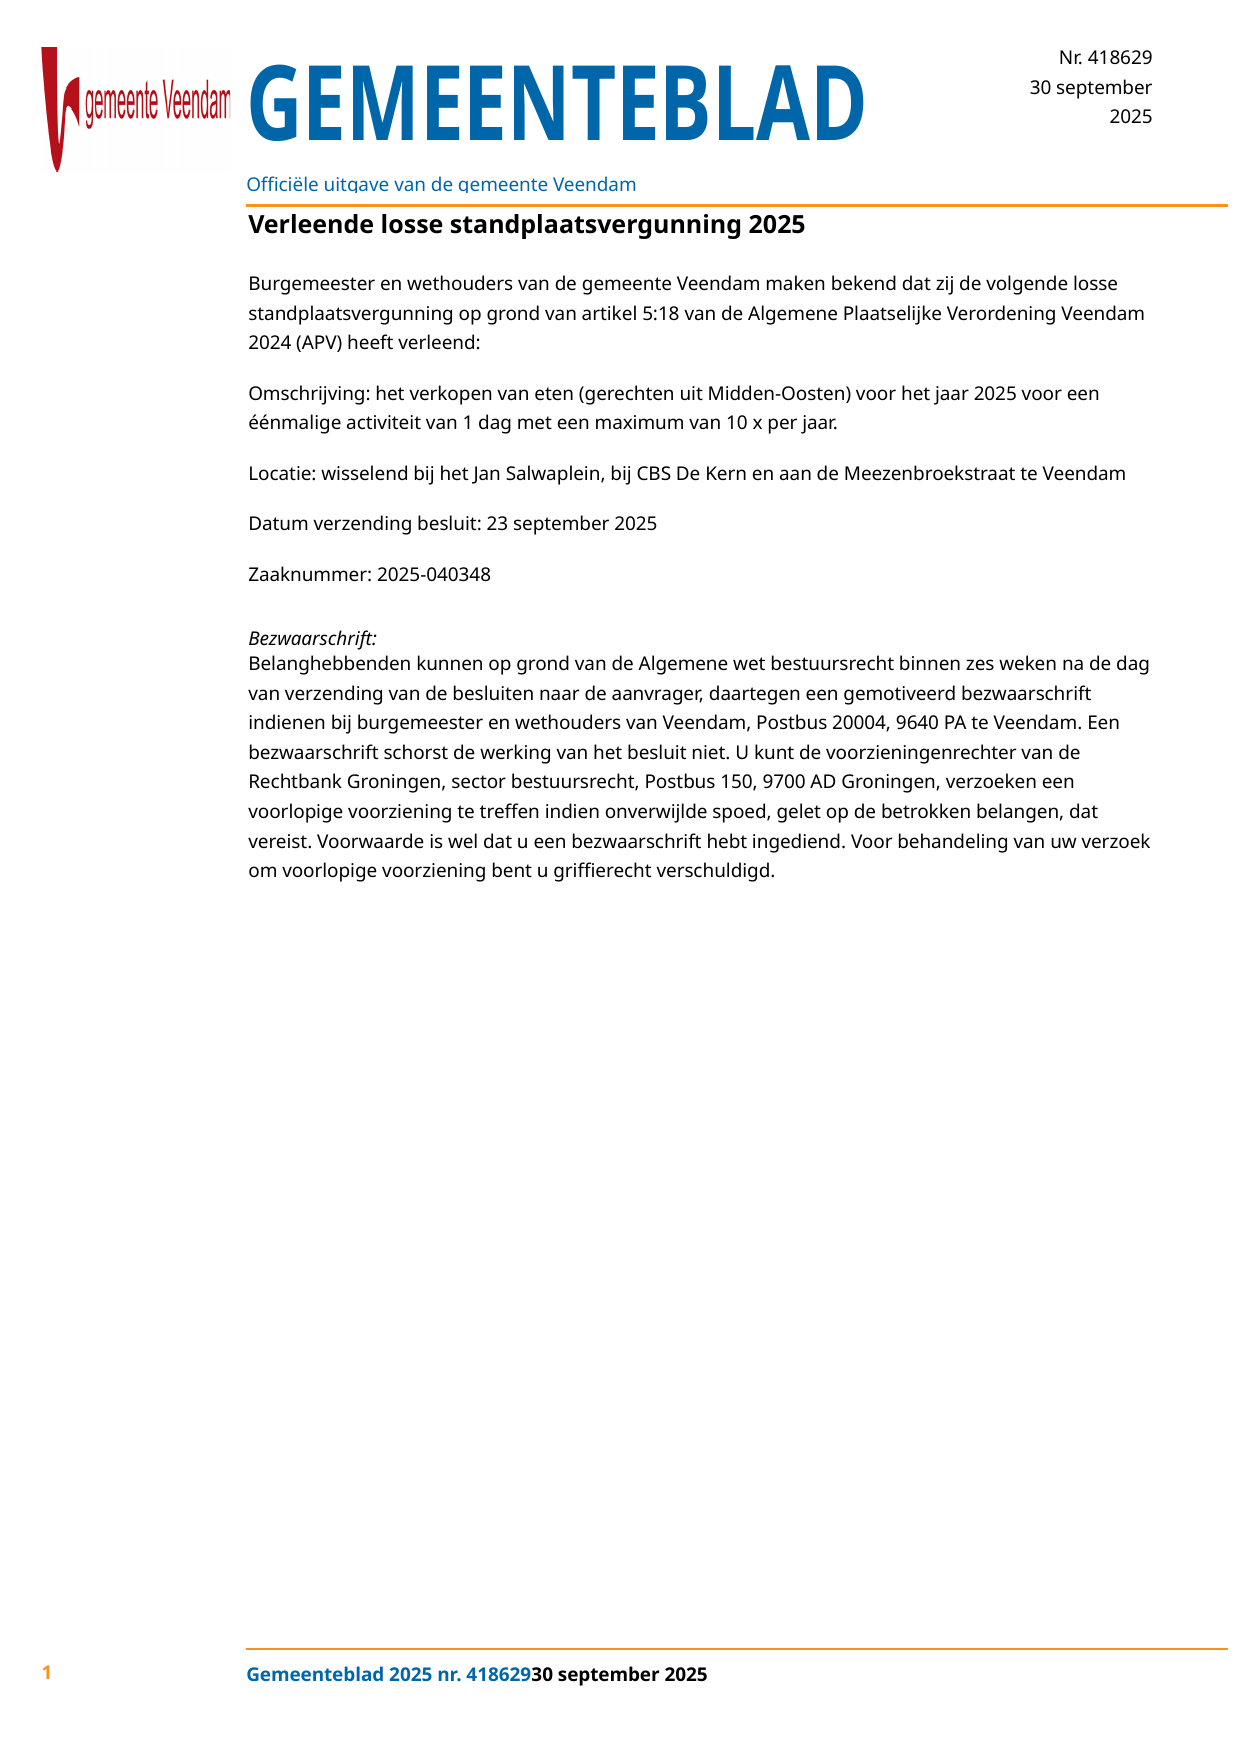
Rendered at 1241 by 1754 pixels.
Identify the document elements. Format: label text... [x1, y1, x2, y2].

text Omschrijving: het verkopen van eten (gerechten uit Midden-Oosten) voor het jaar 2025 voor een éénmalige activiteit van 1 dag met een maximum van 10 x per jaar. [248, 380, 1152, 435]
text Datum verzending besluit: 23 september 2025 [248, 510, 1152, 536]
text Zaaknummer: 2025-040348 [248, 561, 1152, 586]
text Verleende losse standplaatsvergunning 2025 [248, 207, 1152, 241]
picture [41, 47, 231, 172]
text Locatie: wisselend bij het Jan Salwaplein, bij CBS De Kern en aan de Meezenbroekstraat te Veendam [248, 460, 1152, 486]
text Bezwaarschrift: [248, 625, 1152, 650]
text Burgemeester en wethouders van de gemeente Veendam maken bekend dat zij de volgende losse standplaatsvergunning op grond van artikel 5:18 van de Algemene Plaatselijke Verordening Veendam 2024 (APV) heeft verleend: [248, 270, 1152, 355]
text Belanghebbenden kunnen op grond van de Algemene wet bestuursrecht binnen zes weken na de dag van verzending van de besluiten naar de aanvrager, daartegen een gemotiveerd bezwaarschrift indienen bij burgemeester en wethouders van Veendam, Postbus 20004, 9640 PA te Veendam. Een bezwaarschrift schorst de werking van het besluit niet. U kunt de voorzieningenrechter van de Rechtbank Groningen, sector bestuursrecht, Postbus 150, 9700 AD Groningen, verzoeken een voorlopige voorziening te treffen indien onverwijlde spoed, gelet op de betrokken belangen, dat vereist. Voorwaarde is wel dat u een bezwaarschrift hebt ingediend. Voor behandeling van uw verzoek om voorlopige voorziening bent u griffierecht verschuldigd. [248, 650, 1152, 883]
